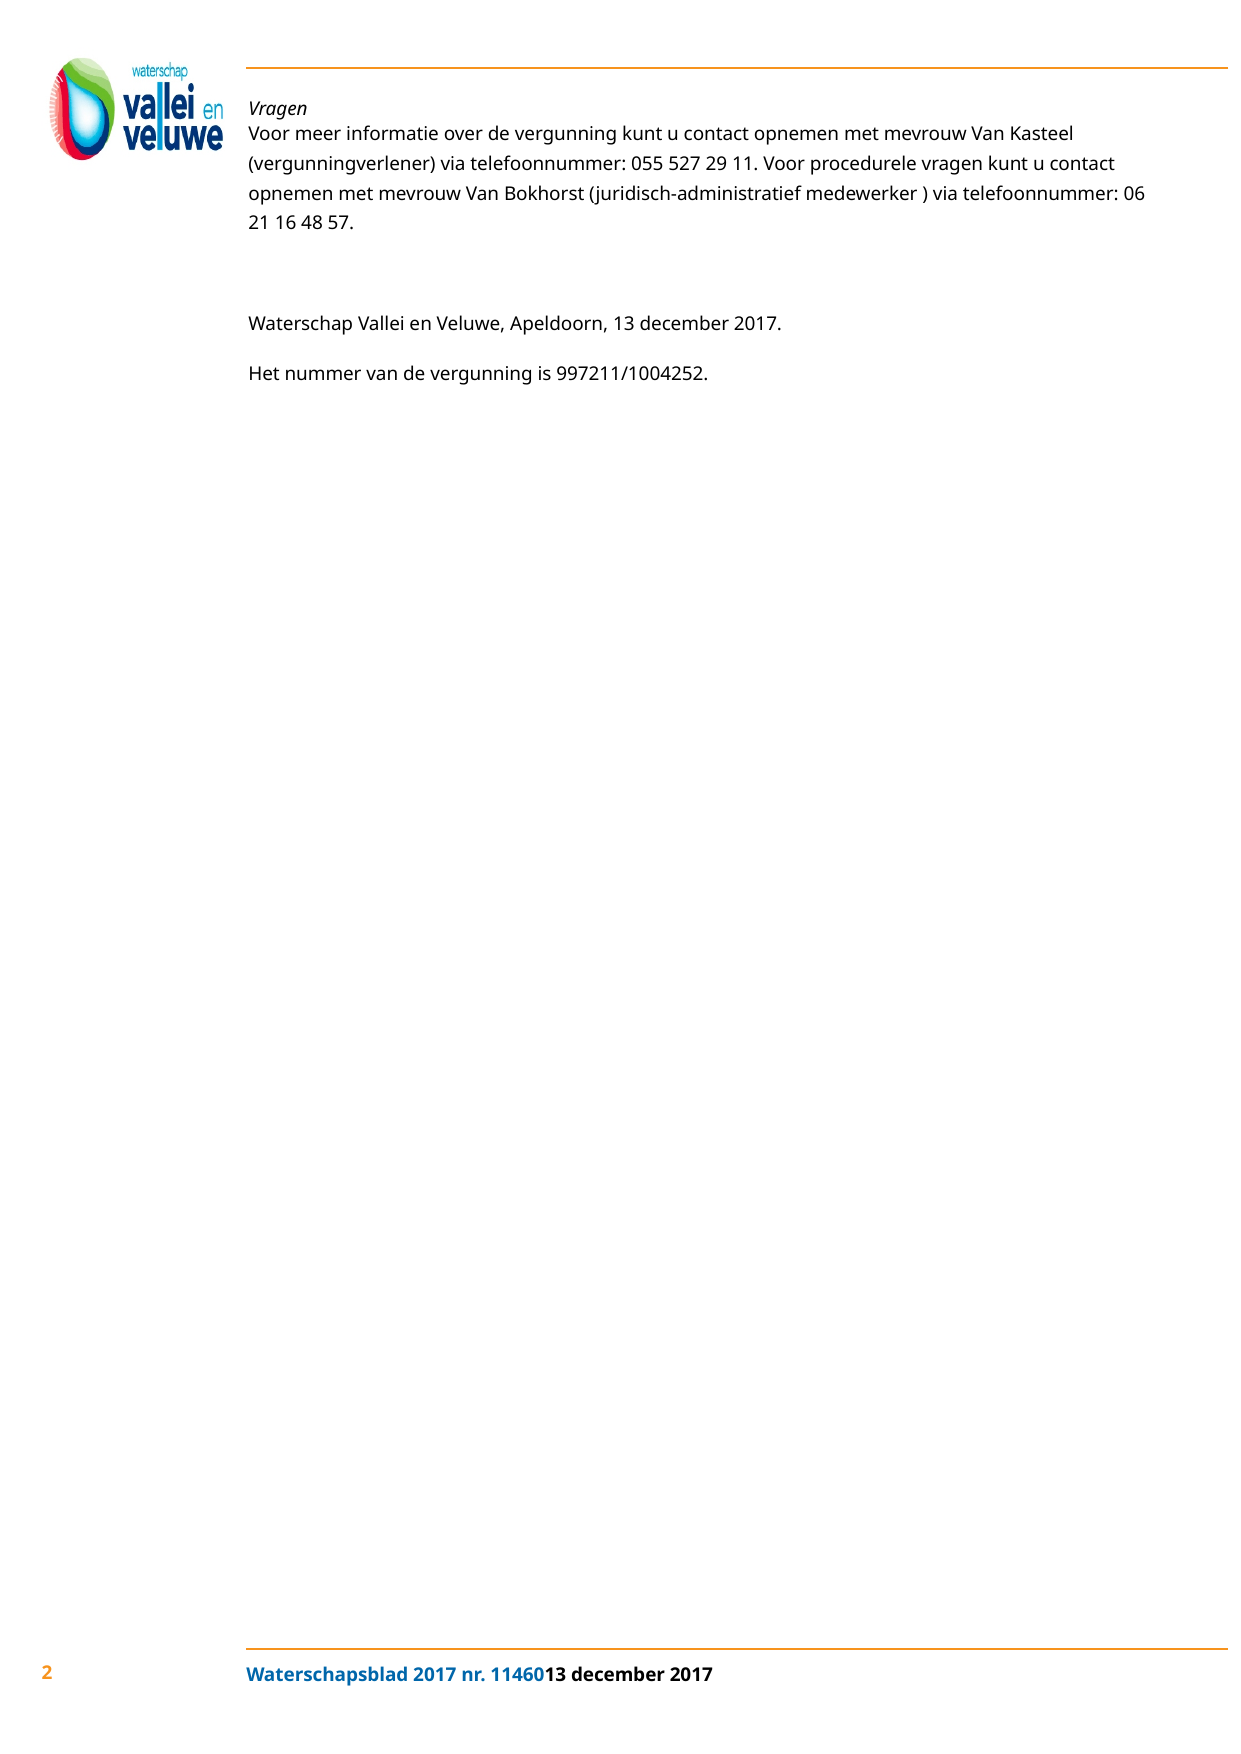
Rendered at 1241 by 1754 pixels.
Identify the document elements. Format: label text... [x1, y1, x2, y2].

text Vragen [248, 95, 1152, 121]
text Voor meer informatie over de vergunning kunt u contact opnemen met mevrouw Van Kasteel (vergunningverlener) via telefoonnummer: 055 527 29 11. Voor procedurele vragen kunt u contact opnemen met mevrouw Van Bokhorst (juridisch-administratief medewerker ) via telefoonnummer: 06 21 16 48 57. [248, 121, 1152, 235]
picture [41, 47, 231, 172]
text Het nummer van de vergunning is 997211/1004252. [248, 361, 1152, 386]
text Waterschap Vallei en Veluwe, Apeldoorn, 13 december 2017. [248, 310, 1152, 336]
